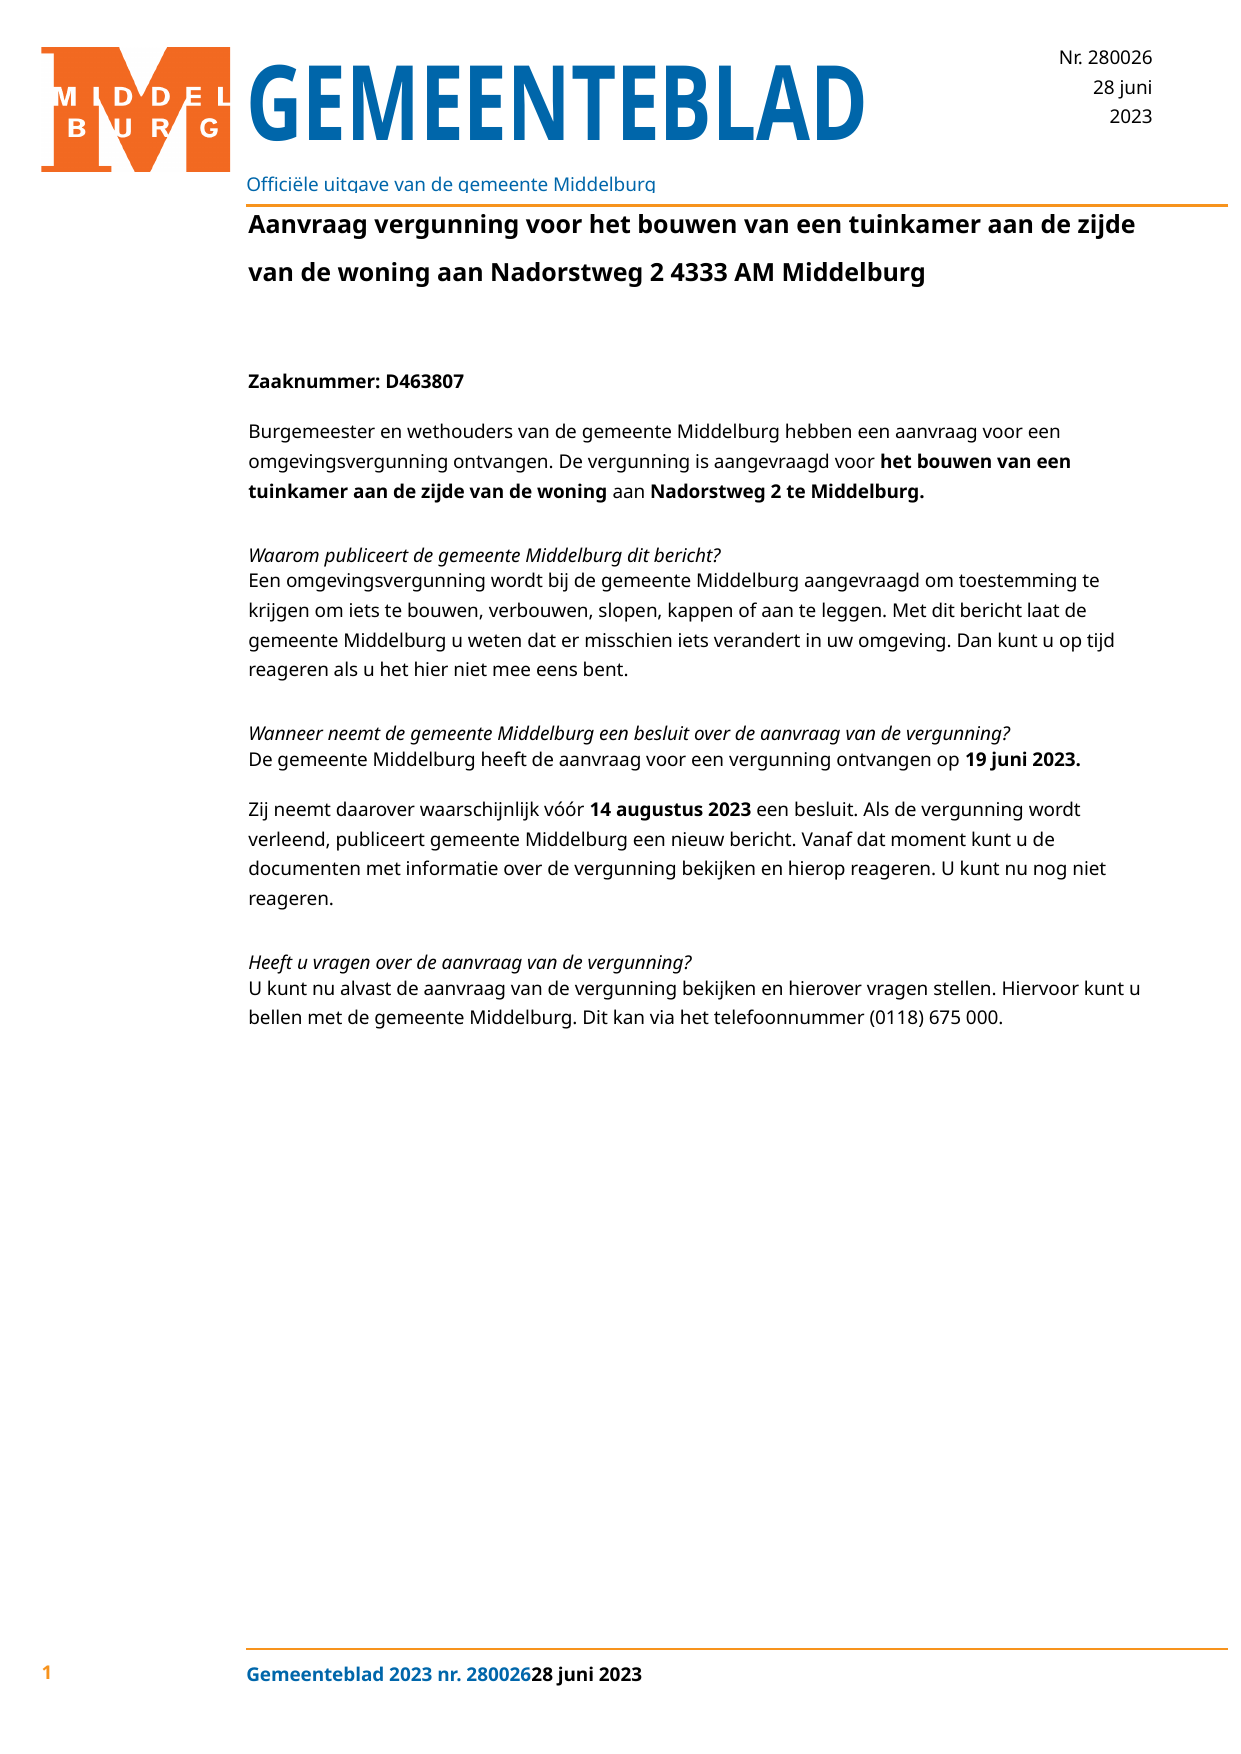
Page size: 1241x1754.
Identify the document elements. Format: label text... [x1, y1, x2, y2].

text Zaaknummer: D463807 [248, 368, 1152, 394]
text Wanneer neemt de gemeente Middelburg een besluit over de aanvraag van de vergunning? [248, 720, 1152, 746]
text De gemeente Middelburg heeft de aanvraag voor een vergunning ontvangen op 19 juni 2023. [248, 746, 1152, 772]
text Zij neemt daarover waarschijnlijk vóór 14 augustus 2023 een besluit. Als de vergunning wordt verleend, publiceert gemeente Middelburg een nieuw bericht. Vanaf dat moment kunt u de documenten met informatie over de vergunning bekijken en hierop reageren. U kunt nu nog niet reageren. [248, 796, 1152, 911]
text U kunt nu alvast de aanvraag van de vergunning bekijken en hierover vragen stellen. Hiervoor kunt u bellen met de gemeente Middelburg. Dit kan via het telefoonnummer (0118) 675 000. [248, 975, 1152, 1030]
picture [41, 47, 231, 172]
text Waarom publiceert de gemeente Middelburg dit bericht? [248, 542, 1152, 568]
text Burgemeester en wethouders van de gemeente Middelburg hebben een aanvraag voor een omgevingsvergunning ontvangen. De vergunning is aangevraagd voor het bouwen van een tuinkamer aan de zijde van de woning aan Nadorstweg 2 te Middelburg. [248, 419, 1152, 504]
text Aanvraag vergunning voor het bouwen van een tuinkamer aan de zijde van de woning aan Nadorstweg 2 4333 AM Middelburg [248, 207, 1152, 288]
text Een omgevingsvergunning wordt bij de gemeente Middelburg aangevraagd om toestemming te krijgen om iets te bouwen, verbouwen, slopen, kappen of aan te leggen. Met dit bericht laat de gemeente Middelburg u weten dat er misschien iets verandert in uw omgeving. Dan kunt u op tijd reageren als u het hier niet mee eens bent. [248, 568, 1152, 682]
text Heeft u vragen over de aanvraag van de vergunning? [248, 949, 1152, 975]
